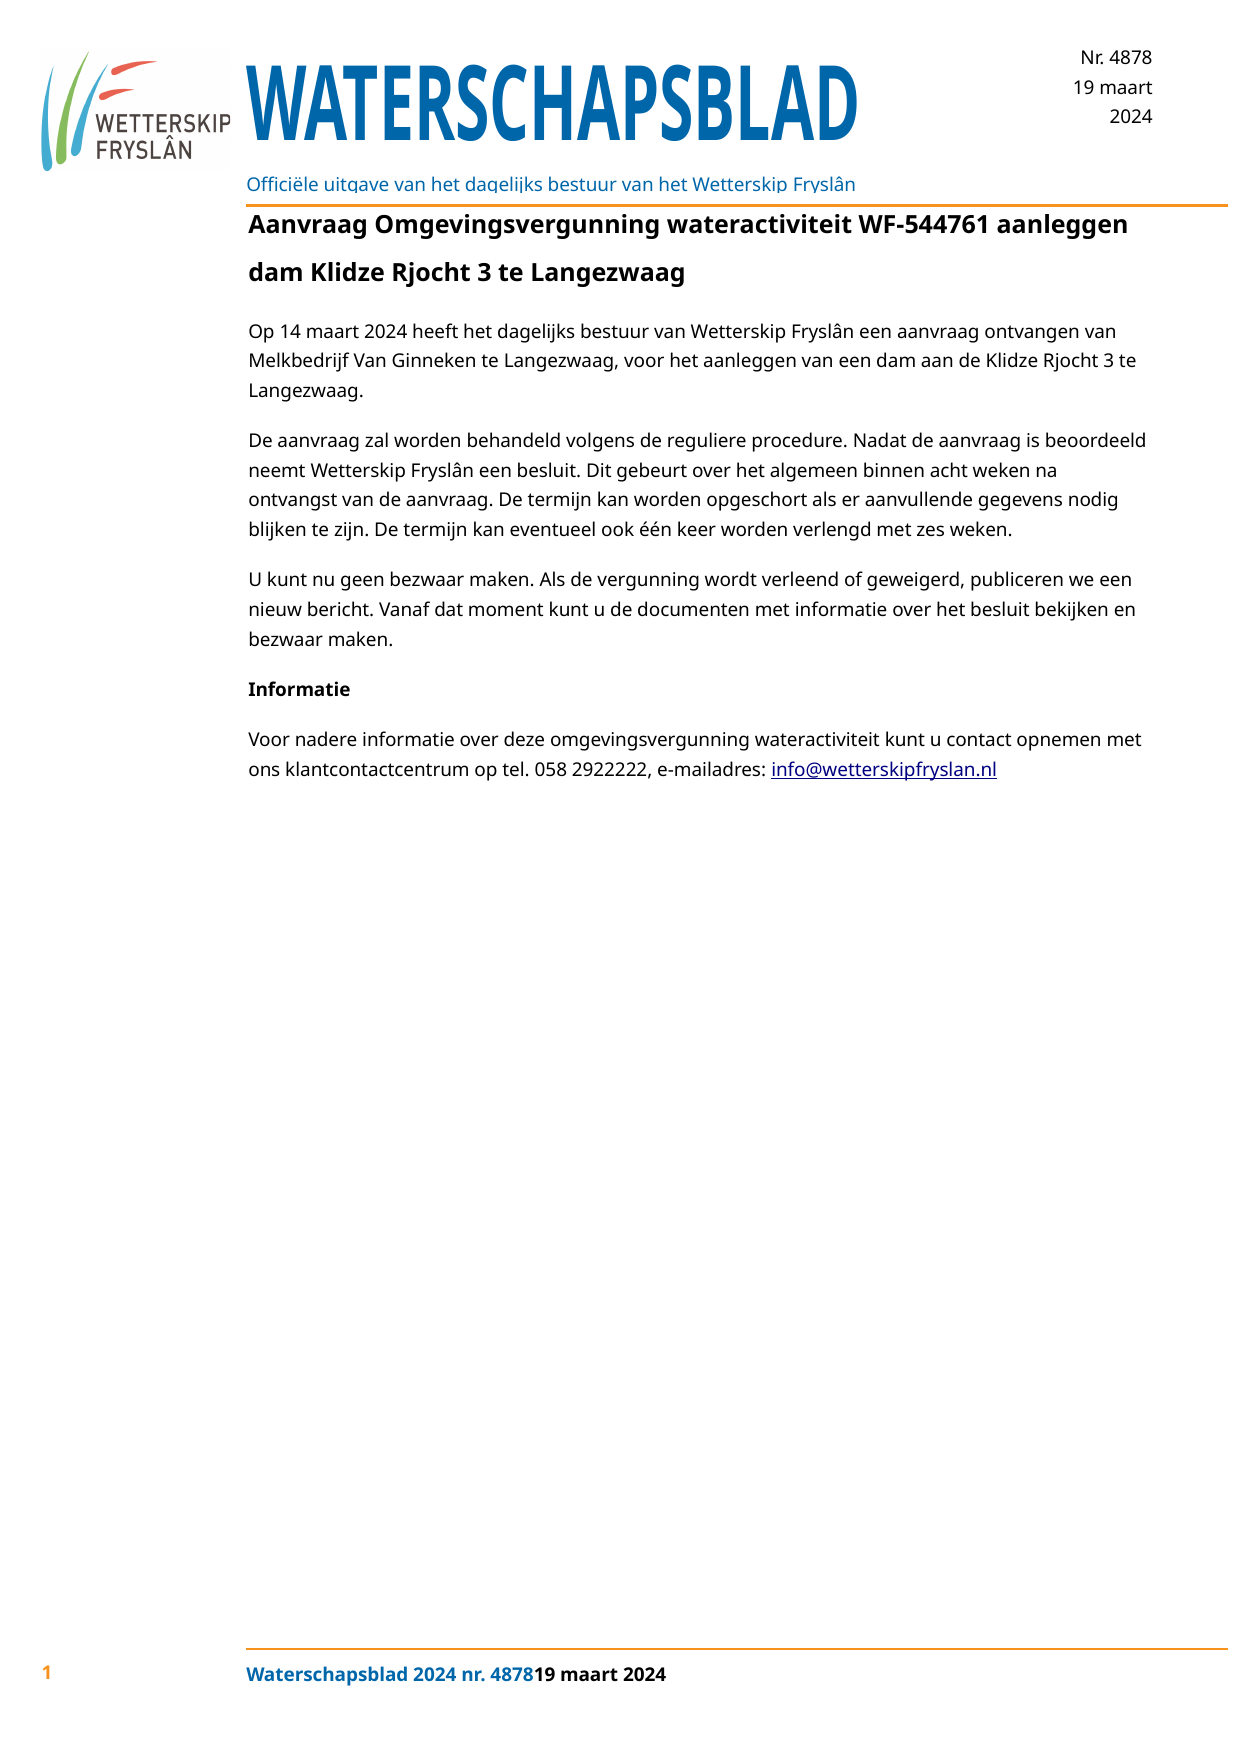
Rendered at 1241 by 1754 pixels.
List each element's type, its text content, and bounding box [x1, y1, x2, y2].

text Aanvraag Omgevingsvergunning wateractiviteit WF-544761 aanleggen dam Klidze Rjocht 3 te Langezwaag [248, 207, 1152, 288]
picture [41, 47, 231, 172]
text Voor nadere informatie over deze omgevingsvergunning wateractiviteit kunt u contact opnemen met ons klantcontactcentrum op tel. 058 2922222, e-mailadres: info@wetterskipfryslan.nl [248, 727, 1152, 782]
text Informatie [248, 676, 1152, 702]
text De aanvraag zal worden behandeld volgens de reguliere procedure. Nadat de aanvraag is beoordeeld neemt Wetterskip Fryslân een besluit. Dit gebeurt over het algemeen binnen acht weken na ontvangst van de aanvraag. De termijn kan worden opgeschort als er aanvullende gegevens nodig blijken te zijn. De termijn kan eventueel ook één keer worden verlengd met zes weken. [248, 427, 1152, 542]
text Op 14 maart 2024 heeft het dagelijks bestuur van Wetterskip Fryslân een aanvraag ontvangen van Melkbedrijf Van Ginneken te Langezwaag, voor het aanleggen van een dam aan de Klidze Rjocht 3 te Langezwaag. [248, 318, 1152, 403]
text U kunt nu geen bezwaar maken. Als de vergunning wordt verleend of geweigerd, publiceren we een nieuw bericht. Vanaf dat moment kunt u de documenten met informatie over het besluit bekijken en bezwaar maken. [248, 567, 1152, 652]
